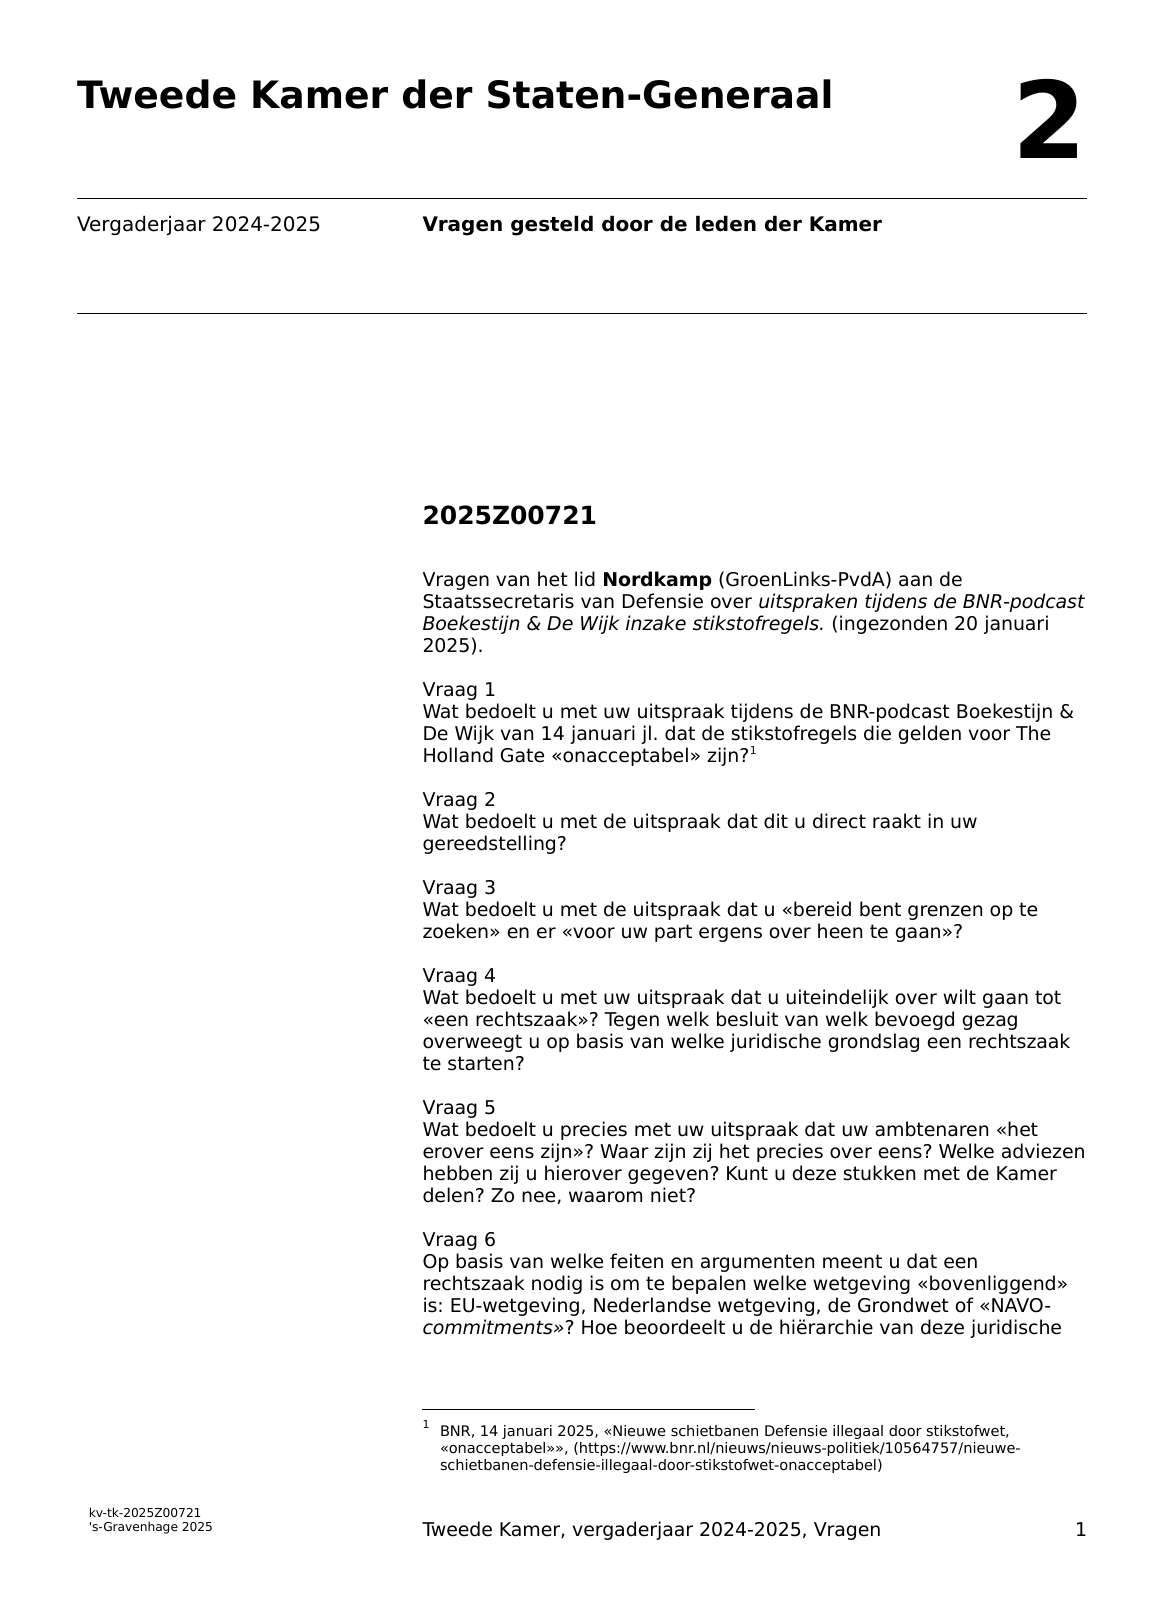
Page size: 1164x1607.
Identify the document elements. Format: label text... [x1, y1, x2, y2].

text Vraag 3 [422, 877, 1087, 899]
text Vraag 6 [422, 1229, 1087, 1251]
text Wat bedoelt u precies met uw uitspraak dat uw ambtenaren «het erover eens zijn»? Waar zijn zij het precies over eens? Welke adviezen hebben zij u hierover gegeven? Kunt u deze stukken met de Kamer delen? Zo nee, waarom niet? [422, 1119, 1087, 1207]
table_header 2 [886, 59, 1087, 198]
text Vraag 5 [422, 1097, 1087, 1119]
text kv-tk-2025Z00721 [88, 1506, 323, 1520]
text BNR, 14 januari 2025, «Nieuwe schietbanen Defensie illegaal door stikstofwet, «onacceptabel»», (https://www.bnr.nl/nieuws/nieuws-politiek/10564757/nieuwe-schietbanen-defensie-illegaal-door-stikstofwet-onacceptabel) [422, 1418, 1087, 1474]
table_cell Vergaderjaar 2024-2025 [77, 199, 422, 313]
text 2025Z00721 [422, 501, 1087, 531]
text 's-Gravenhage 2025 [88, 1520, 323, 1534]
text Vraag 1 [422, 679, 1087, 701]
table_header Tweede Kamer der Staten-Generaal [77, 59, 886, 198]
text Wat bedoelt u met uw uitspraak dat u uiteindelijk over wilt gaan tot «een rechtszaak»? Tegen welk besluit van welk bevoegd gezag overweegt u op basis van welke juridische grondslag een rechtszaak te starten? [422, 987, 1087, 1075]
table_cell Vragen gesteld door de leden der Kamer [422, 199, 1087, 313]
text Wat bedoelt u met de uitspraak dat u «bereid bent grenzen op te zoeken» en er «voor uw part ergens over heen te gaan»? [422, 899, 1087, 943]
text Vraag 2 [422, 789, 1087, 811]
text Wat bedoelt u met de uitspraak dat dit u direct raakt in uw gereedstelling? [422, 811, 1087, 855]
text Vraag 4 [422, 965, 1087, 987]
text Vragen van het lid Nordkamp (GroenLinks-PvdA) aan de Staatssecretaris van Defensie over uitspraken tijdens de BNR-podcast Boekestijn & De Wijk inzake stikstofregels. (ingezonden 20 januari 2025). [422, 569, 1087, 657]
text Wat bedoelt u met uw uitspraak tijdens de BNR-podcast Boekestijn & De Wijk van 14 januari jl. dat de stikstofregels die gelden voor The Holland Gate «onacceptabel» zijn? [422, 701, 1087, 767]
text Op basis van welke feiten en argumenten meent u dat een rechtszaak nodig is om te bepalen welke wetgeving «bovenliggend» is: EU-wetgeving, Nederlandse wetgeving, de Grondwet of «NAVO-commitments»? Hoe beoordeelt u de hiërarchie van deze juridische [422, 1251, 1087, 1339]
